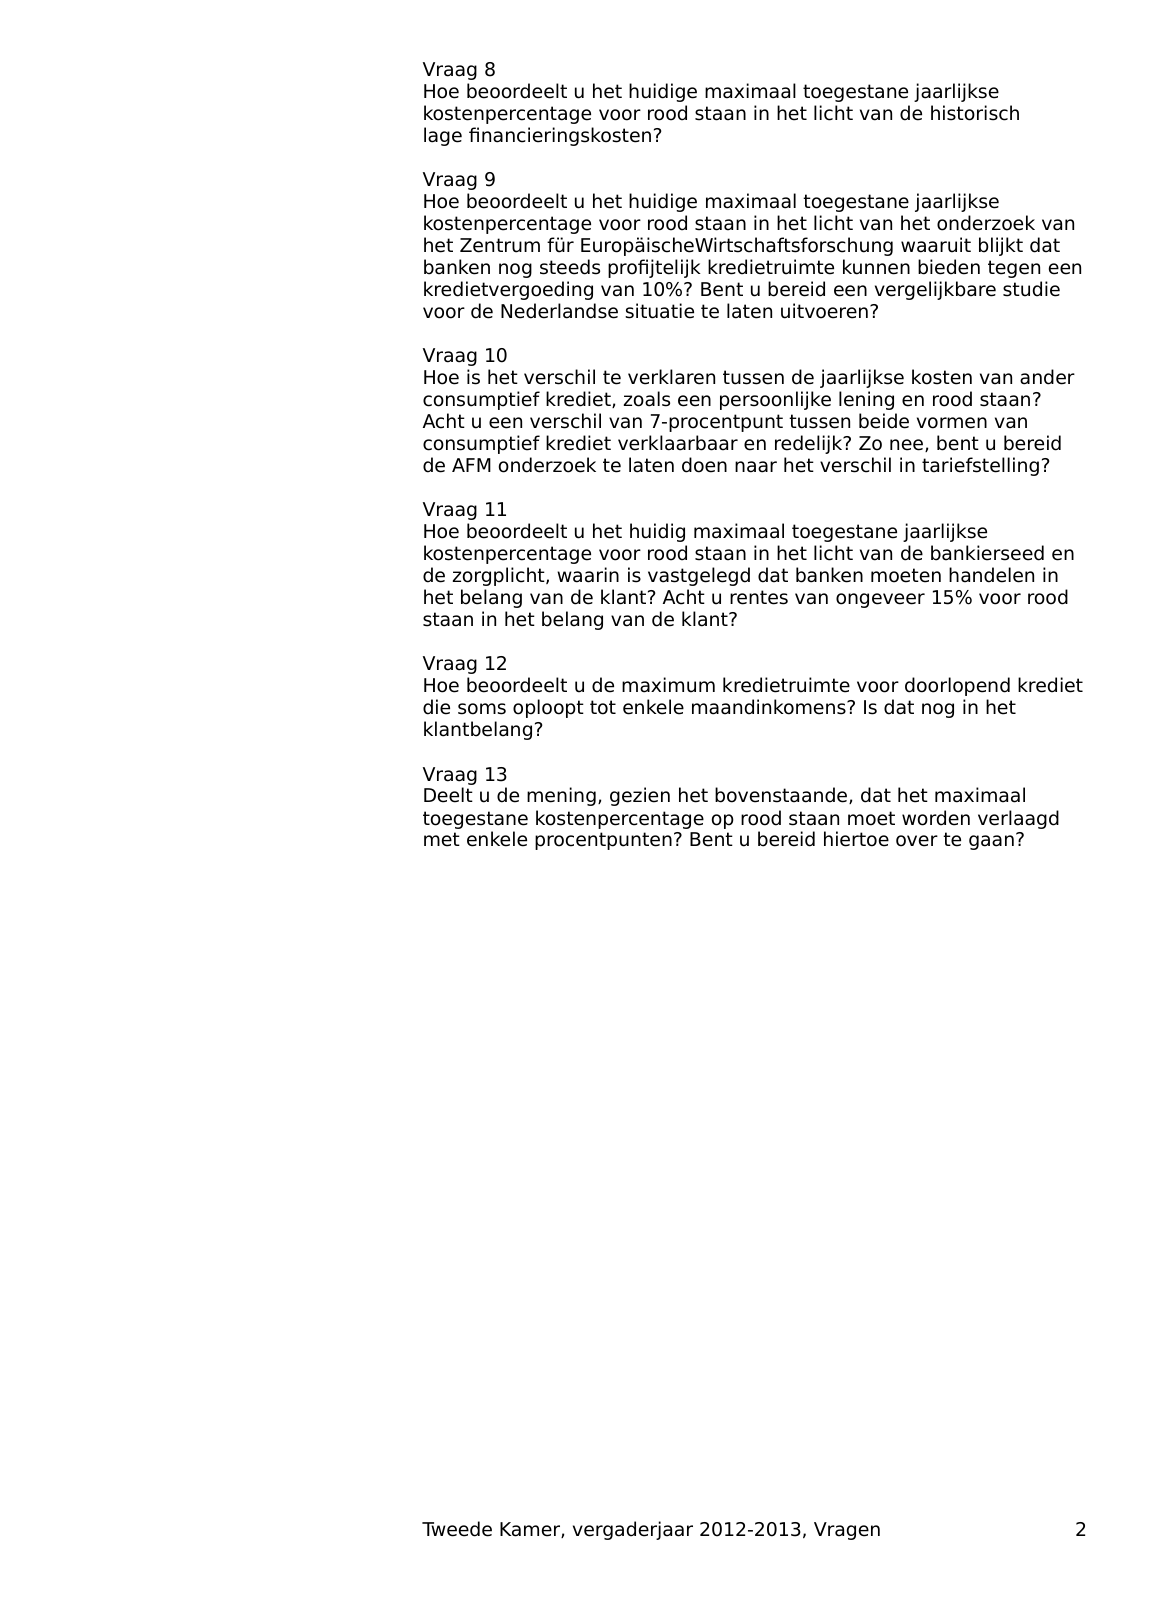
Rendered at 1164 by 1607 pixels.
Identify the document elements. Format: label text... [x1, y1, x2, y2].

text Vraag 12 [422, 653, 1087, 675]
text Hoe is het verschil te verklaren tussen de jaarlijkse kosten van ander consumptief krediet, zoals een persoonlijke lening en rood staan? Acht u een verschil van 7-procentpunt tussen beide vormen van consumptief krediet verklaarbaar en redelijk? Zo nee, bent u bereid de AFM onderzoek te laten doen naar het verschil in tariefstelling? [422, 367, 1087, 477]
text Vraag 9 [422, 169, 1087, 191]
text Vraag 13 [422, 763, 1087, 785]
text Vraag 11 [422, 499, 1087, 521]
text Vraag 8 [422, 59, 1087, 81]
text Hoe beoordeelt u de maximum kredietruimte voor doorlopend krediet die soms oploopt tot enkele maandinkomens? Is dat nog in het klantbelang? [422, 675, 1087, 741]
text Hoe beoordeelt u het huidige maximaal toegestane jaarlijkse kostenpercentage voor rood staan in het licht van de historisch lage financieringskosten? [422, 81, 1087, 147]
text Hoe beoordeelt u het huidig maximaal toegestane jaarlijkse kostenpercentage voor rood staan in het licht van de bankierseed en de zorgplicht, waarin is vastgelegd dat banken moeten handelen in het belang van de klant? Acht u rentes van ongeveer 15% voor rood staan in het belang van de klant? [422, 521, 1087, 631]
text Deelt u de mening, gezien het bovenstaande, dat het maximaal toegestane kostenpercentage op rood staan moet worden verlaagd met enkele procentpunten? Bent u bereid hiertoe over te gaan? [422, 785, 1087, 851]
text Vraag 10 [422, 345, 1087, 367]
text Hoe beoordeelt u het huidige maximaal toegestane jaarlijkse kostenpercentage voor rood staan in het licht van het onderzoek van het Zentrum für EuropäischeWirtschaftsforschung waaruit blijkt dat banken nog steeds profijtelijk kredietruimte kunnen bieden tegen een kredietvergoeding van 10%? Bent u bereid een vergelijkbare studie voor de Nederlandse situatie te laten uitvoeren? [422, 191, 1087, 323]
